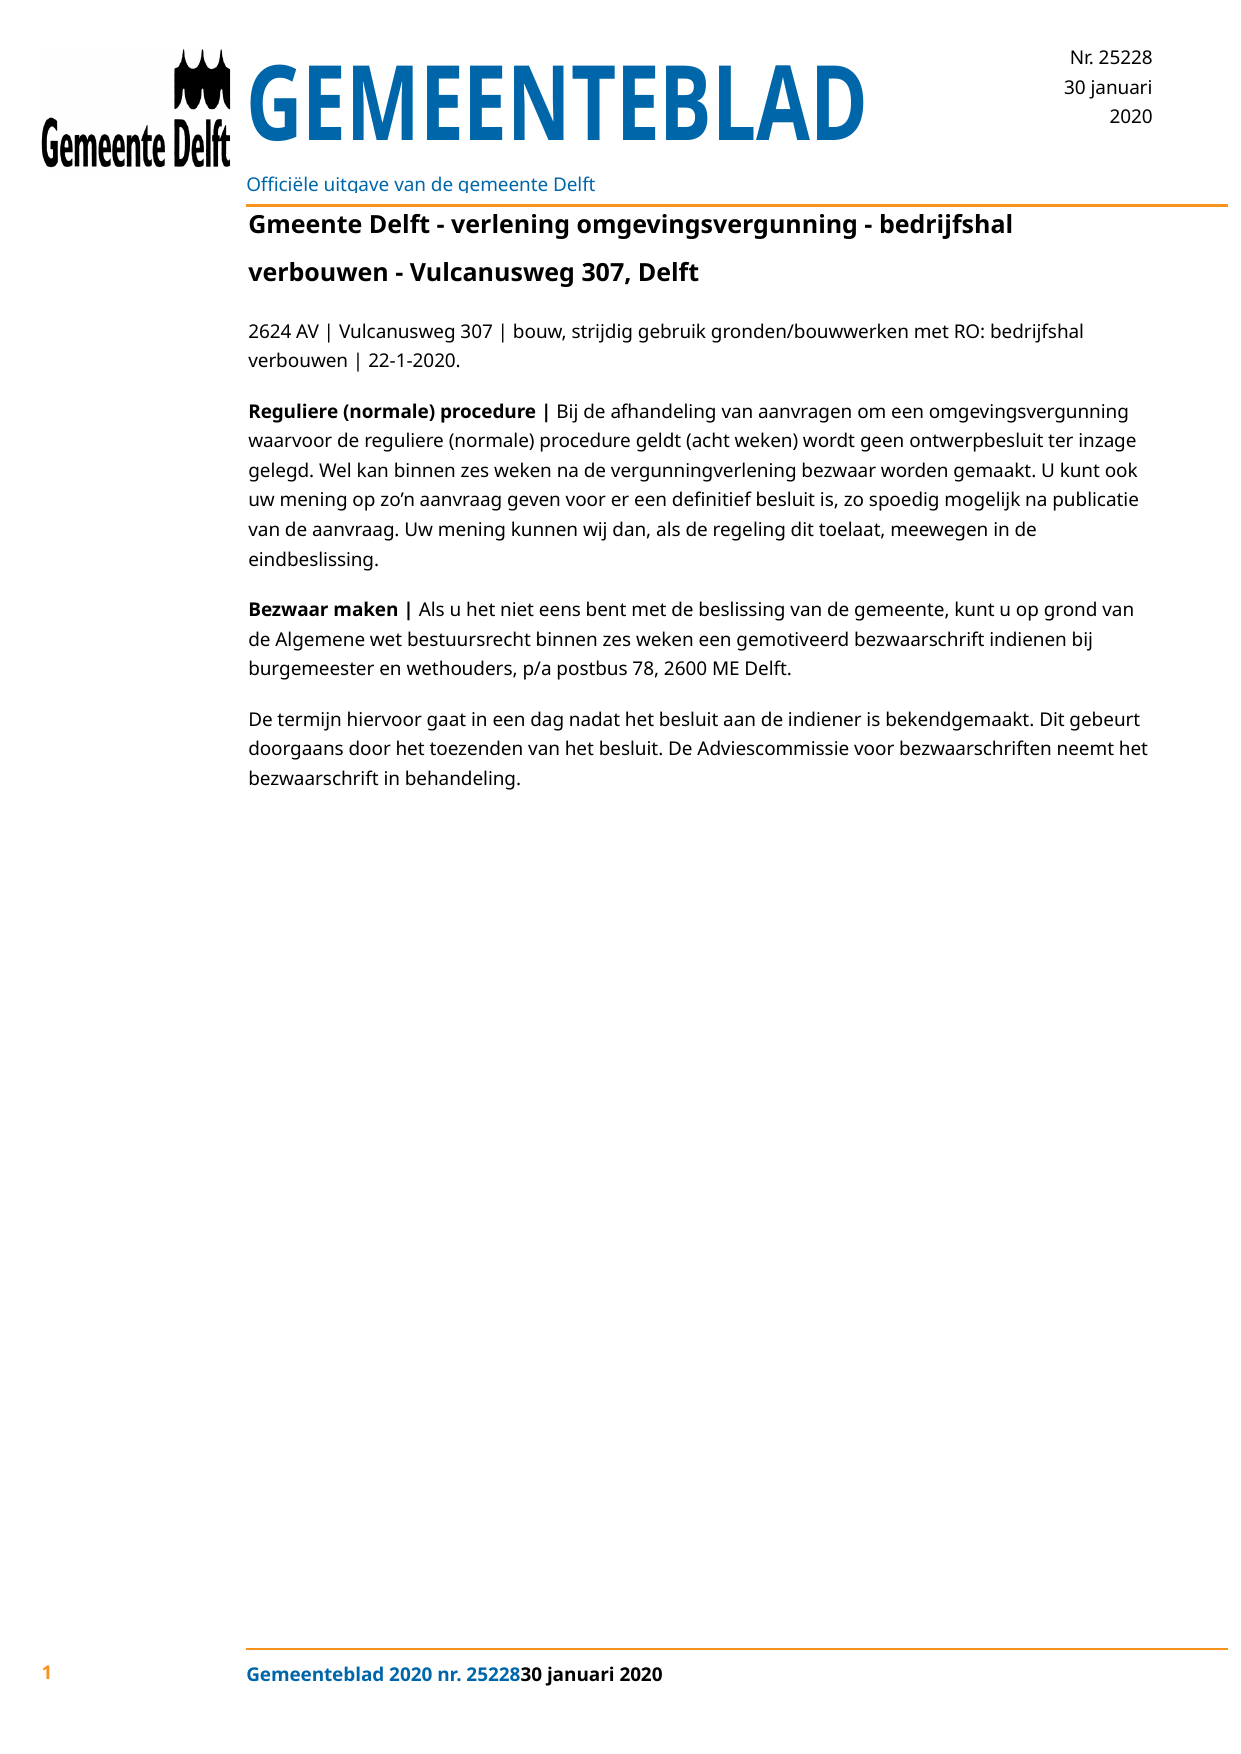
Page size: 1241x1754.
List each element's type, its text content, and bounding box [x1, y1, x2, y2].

picture [41, 47, 231, 172]
text De termijn hiervoor gaat in een dag nadat het besluit aan de indiener is bekendgemaakt. Dit gebeurt doorgaans door het toezenden van het besluit. De Adviescommissie voor bezwaarschriften neemt het bezwaarschrift in behandeling. [248, 706, 1152, 791]
text 2624 AV | Vulcanusweg 307 | bouw, strijdig gebruik gronden/bouwwerken met RO: bedrijfshal verbouwen | 22-1-2020. [248, 318, 1152, 373]
text Reguliere (normale) procedure | Bij de afhandeling van aanvragen om een omgevingsvergunning waarvoor de reguliere (normale) procedure geldt (acht weken) wordt geen ontwerpbesluit ter inzage gelegd. Wel kan binnen zes weken na de vergunningverlening bezwaar worden gemaakt. U kunt ook uw mening op zo’n aanvraag geven voor er een definitief besluit is, zo spoedig mogelijk na publicatie van de aanvraag. Uw mening kunnen wij dan, als de regeling dit toelaat, meewegen in de eindbeslissing. [248, 398, 1152, 572]
text Bezwaar maken | Als u het niet eens bent met de beslissing van de gemeente, kunt u op grond van de Algemene wet bestuursrecht binnen zes weken een gemotiveerd bezwaarschrift indienen bij burgemeester en wethouders, p/a postbus 78, 2600 ME Delft. [248, 596, 1152, 681]
text Gmeente Delft - verlening omgevingsvergunning - bedrijfshal verbouwen - Vulcanusweg 307, Delft [248, 207, 1152, 288]
